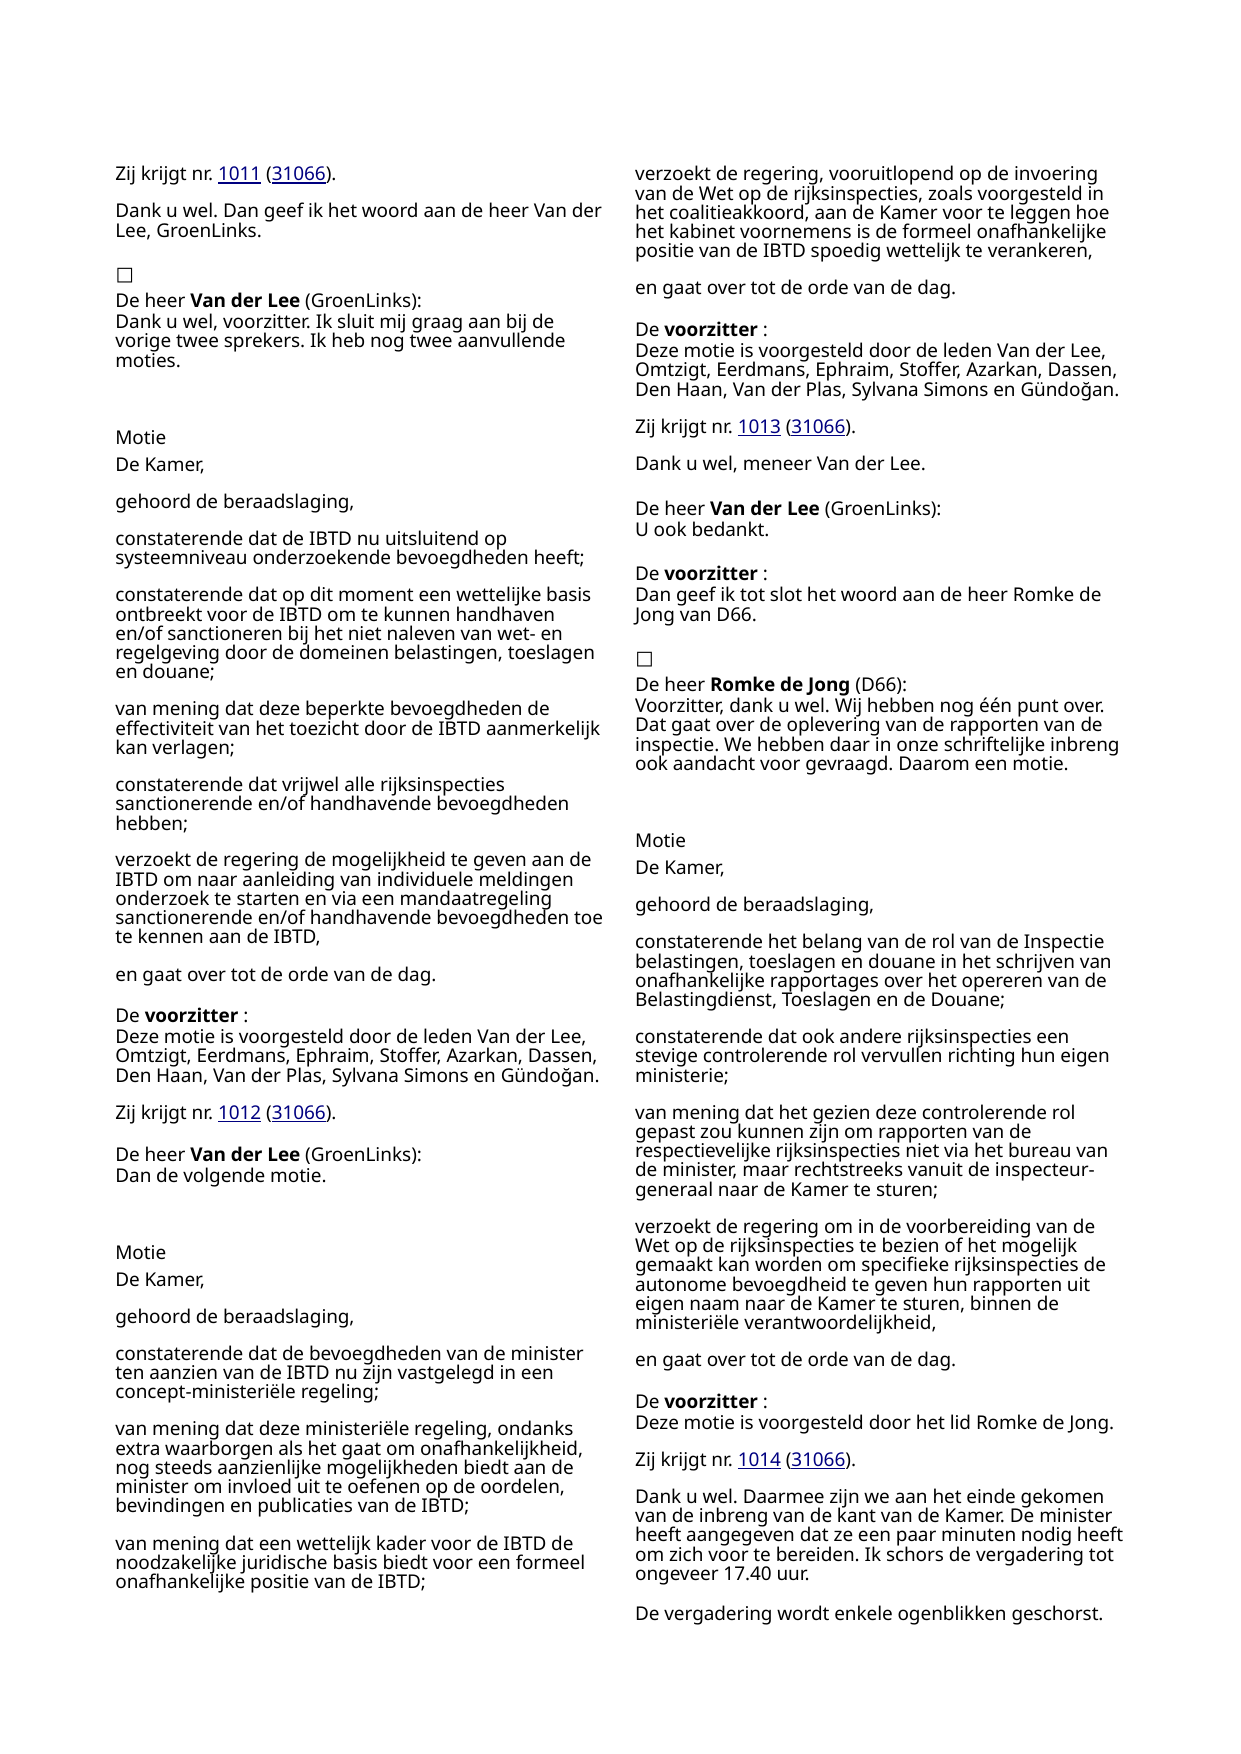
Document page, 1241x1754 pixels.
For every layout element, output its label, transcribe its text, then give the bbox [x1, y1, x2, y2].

text Voorzitter, dank u wel. Wij hebben nog één punt over. Dat gaat over de oplevering van de rapporten van de inspectie. We hebben daar in onze schriftelijke inbreng ook aandacht voor gevraagd. Daarom een motie. [635, 697, 1125, 774]
text De voorzitter : [635, 1388, 1125, 1414]
text constaterende dat ook andere rijksinspecties een stevige controlerende rol vervullen richting hun eigen ministerie; [635, 1028, 1125, 1086]
text ⬜ [115, 262, 605, 287]
text van mening dat deze ministeriële regeling, ondanks extra waarborgen als het gaat om onafhankelijkheid, nog steeds aanzienlijke mogelijkheden biedt aan de minister om invloed uit te oefenen op de oordelen, bevindingen en publicaties van de IBTD; [115, 1420, 605, 1517]
text verzoekt de regering de mogelijkheid te geven aan de IBTD om naar aanleiding van individuele meldingen onderzoek te starten en via een mandaatregeling sanctionerende en/of handhavende bevoegdheden toe te kennen aan de IBTD, [115, 851, 605, 948]
text constaterende dat op dit moment een wettelijke basis ontbreekt voor de IBTD om te kunnen handhaven en/of sanctioneren bij het niet naleven van wet- en regelgeving door de domeinen belastingen, toeslagen en douane; [115, 586, 605, 683]
text van mening dat een wettelijk kader voor de IBTD de noodzakelijke juridische basis biedt voor een formeel onafhankelijke positie van de IBTD; [115, 1534, 605, 1592]
text De heer Romke de Jong (D66): [635, 671, 1125, 697]
text Dan geef ik tot slot het woord aan de heer Romke de Jong van D66. [635, 586, 1125, 625]
text en gaat over tot de orde van de dag. [635, 279, 1125, 299]
text Motie [115, 424, 605, 450]
text De heer Van der Lee (GroenLinks): [115, 287, 605, 313]
text De voorzitter : [635, 316, 1125, 342]
text Dank u wel. Daarmee zijn we aan het einde gekomen van de inbreng van de kant van de Kamer. De minister heeft aangegeven dat ze een paar minuten nodig heeft om zich voor te bereiden. Ik schors de vergadering tot ongeveer 17.40 uur. [635, 1488, 1125, 1584]
text De vergadering wordt enkele ogenblikken geschorst. [635, 1605, 1125, 1624]
text De heer Van der Lee (GroenLinks): [115, 1141, 605, 1167]
text en gaat over tot de orde van de dag. [115, 966, 605, 985]
text Dank u wel, meneer Van der Lee. [635, 455, 1125, 474]
text Zij krijgt nr. 1011 (31066). [115, 165, 605, 184]
text Dan de volgende motie. [115, 1167, 605, 1186]
text constaterende het belang van de rol van de Inspectie belastingen, toeslagen en douane in het schrijven van onafhankelijke rapportages over het opereren van de Belastingdienst, Toeslagen en de Douane; [635, 933, 1125, 1010]
text De Kamer, [115, 1271, 605, 1290]
text U ook bedankt. [635, 521, 1125, 540]
text Zij krijgt nr. 1013 (31066). [635, 418, 1125, 437]
text constaterende dat de IBTD nu uitsluitend op systeemniveau onderzoekende bevoegdheden heeft; [115, 530, 605, 569]
text ⬜ [635, 646, 1125, 671]
text Zij krijgt nr. 1014 (31066). [635, 1451, 1125, 1470]
text van mening dat het gezien deze controlerende rol gepast zou kunnen zijn om rapporten van de respectievelijke rijksinspecties niet via het bureau van de minister, maar rechtstreeks vanuit de inspecteur-generaal naar de Kamer te sturen; [635, 1104, 1125, 1200]
text gehoord de beraadslaging, [635, 896, 1125, 916]
text Zij krijgt nr. 1012 (31066). [115, 1104, 605, 1123]
text gehoord de beraadslaging, [115, 493, 605, 512]
text Motie [115, 1239, 605, 1265]
text Dank u wel. Dan geef ik het woord aan de heer Van der Lee, GroenLinks. [115, 202, 605, 241]
text gehoord de beraadslaging, [115, 1308, 605, 1327]
text Deze motie is voorgesteld door de leden Van der Lee, Omtzigt, Eerdmans, Ephraim, Stoffer, Azarkan, Dassen, Den Haan, Van der Plas, Sylvana Simons en Gündoğan. [635, 342, 1125, 400]
text De voorzitter : [635, 561, 1125, 586]
text van mening dat deze beperkte bevoegdheden de effectiviteit van het toezicht door de IBTD aanmerkelijk kan verlagen; [115, 700, 605, 758]
text Deze motie is voorgesteld door het lid Romke de Jong. [635, 1414, 1125, 1433]
text De Kamer, [635, 859, 1125, 879]
text verzoekt de regering om in de voorbereiding van de Wet op de rijksinspecties te bezien of het mogelijk gemaakt kan worden om specifieke rijksinspecties de autonome bevoegdheid te geven hun rapporten uit eigen naam naar de Kamer te sturen, binnen de ministeriële verantwoordelijkheid, [635, 1218, 1125, 1333]
text Deze motie is voorgesteld door de leden Van der Lee, Omtzigt, Eerdmans, Ephraim, Stoffer, Azarkan, Dassen, Den Haan, Van der Plas, Sylvana Simons en Gündoğan. [115, 1028, 605, 1086]
text De Kamer, [115, 456, 605, 475]
text De heer Van der Lee (GroenLinks): [635, 495, 1125, 521]
text Dank u wel, voorzitter. Ik sluit mij graag aan bij de vorige twee sprekers. Ik heb nog twee aanvullende moties. [115, 313, 605, 371]
text constaterende dat de bevoegdheden van de minister ten aanzien van de IBTD nu zijn vastgelegd in een concept-ministeriële regeling; [115, 1345, 605, 1403]
text De voorzitter : [115, 1002, 605, 1028]
text Motie [635, 828, 1125, 853]
text en gaat over tot de orde van de dag. [635, 1351, 1125, 1370]
text constaterende dat vrijwel alle rijksinspecties sanctionerende en/of handhavende bevoegdheden hebben; [115, 776, 605, 834]
text verzoekt de regering, vooruitlopend op de invoering van de Wet op de rijksinspecties, zoals voorgesteld in het coalitieakkoord, aan de Kamer voor te leggen hoe het kabinet voornemens is de formeel onafhankelijke positie van de IBTD spoedig wettelijk te verankeren, [635, 165, 1125, 262]
